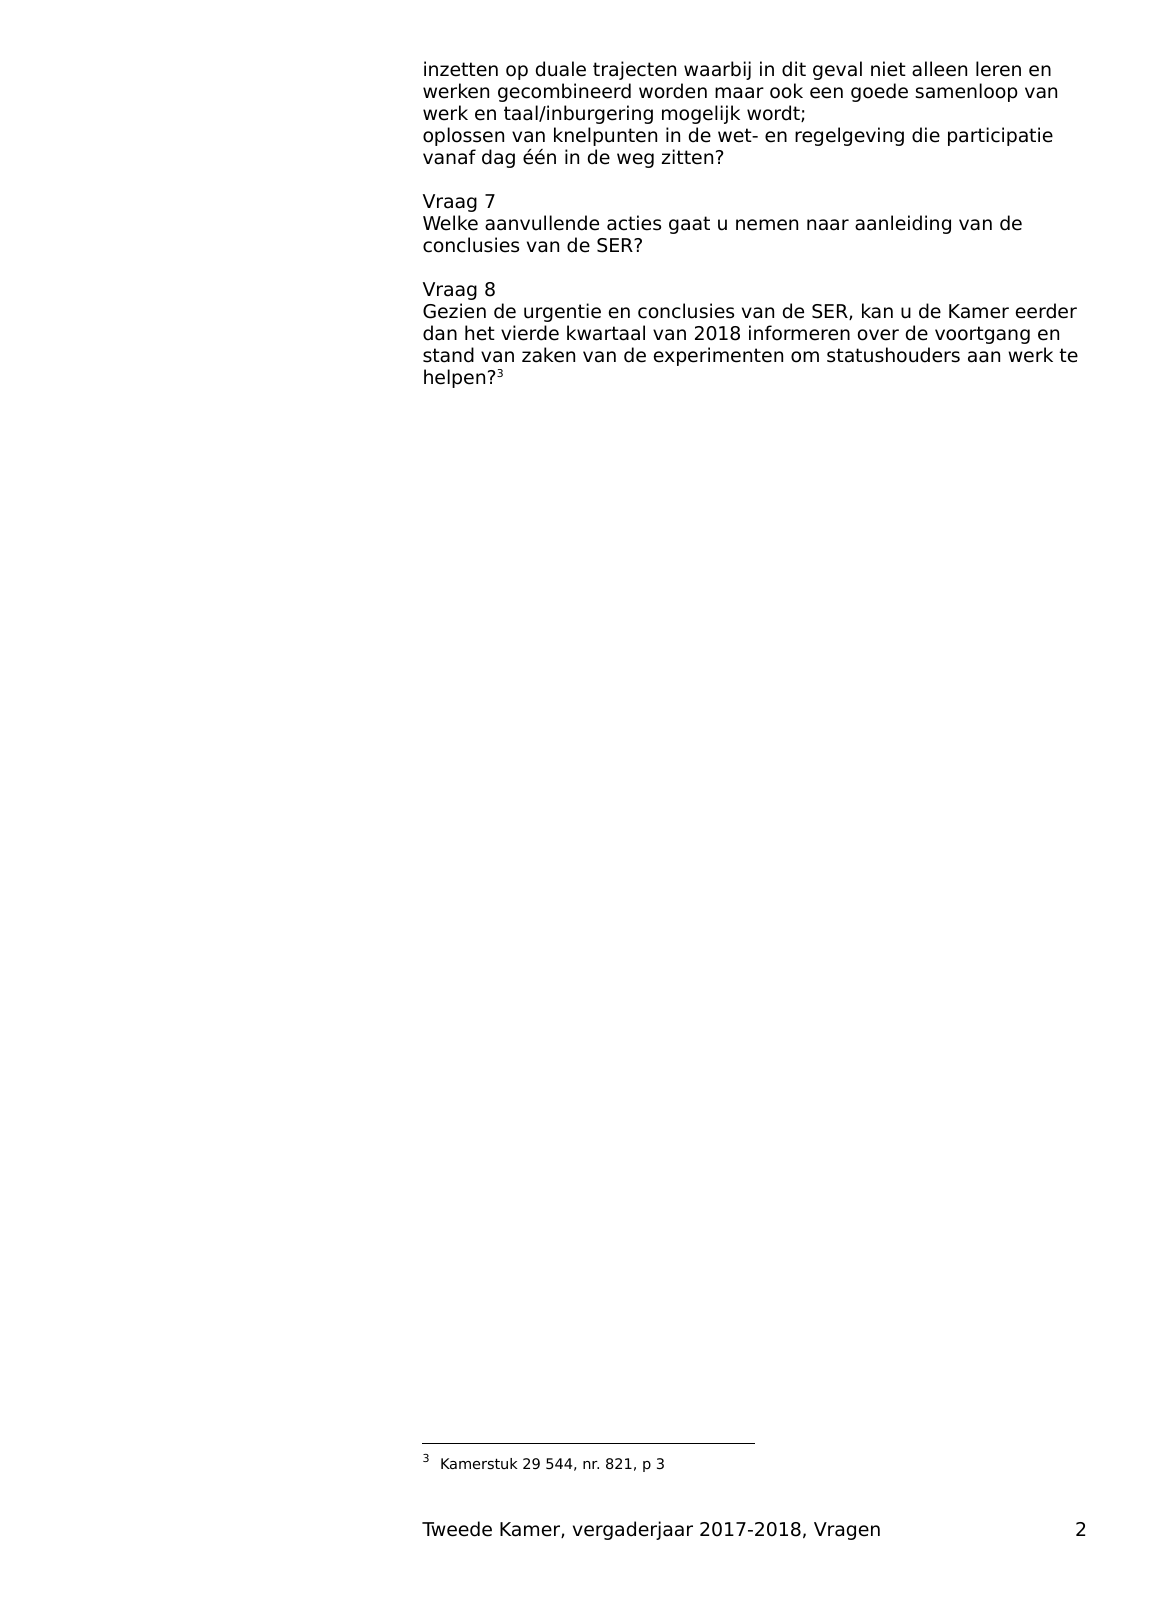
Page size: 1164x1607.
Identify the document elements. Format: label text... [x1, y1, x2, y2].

text Vraag 7 [422, 191, 1087, 213]
text oplossen van knelpunten in de wet- en regelgeving die participatie vanaf dag één in de weg zitten? [422, 125, 1087, 169]
text Kamerstuk 29 544, nr. 821, p 3 [422, 1452, 1087, 1474]
text inzetten op duale trajecten waarbij in dit geval niet alleen leren en werken gecombineerd worden maar ook een goede samenloop van werk en taal/inburgering mogelijk wordt; [422, 59, 1087, 125]
text Welke aanvullende acties gaat u nemen naar aanleiding van de conclusies van de SER? [422, 213, 1087, 257]
text Gezien de urgentie en conclusies van de SER, kan u de Kamer eerder dan het vierde kwartaal van 2018 informeren over de voortgang en stand van zaken van de experimenten om statushouders aan werk te helpen? [422, 301, 1087, 389]
text Vraag 8 [422, 279, 1087, 301]
